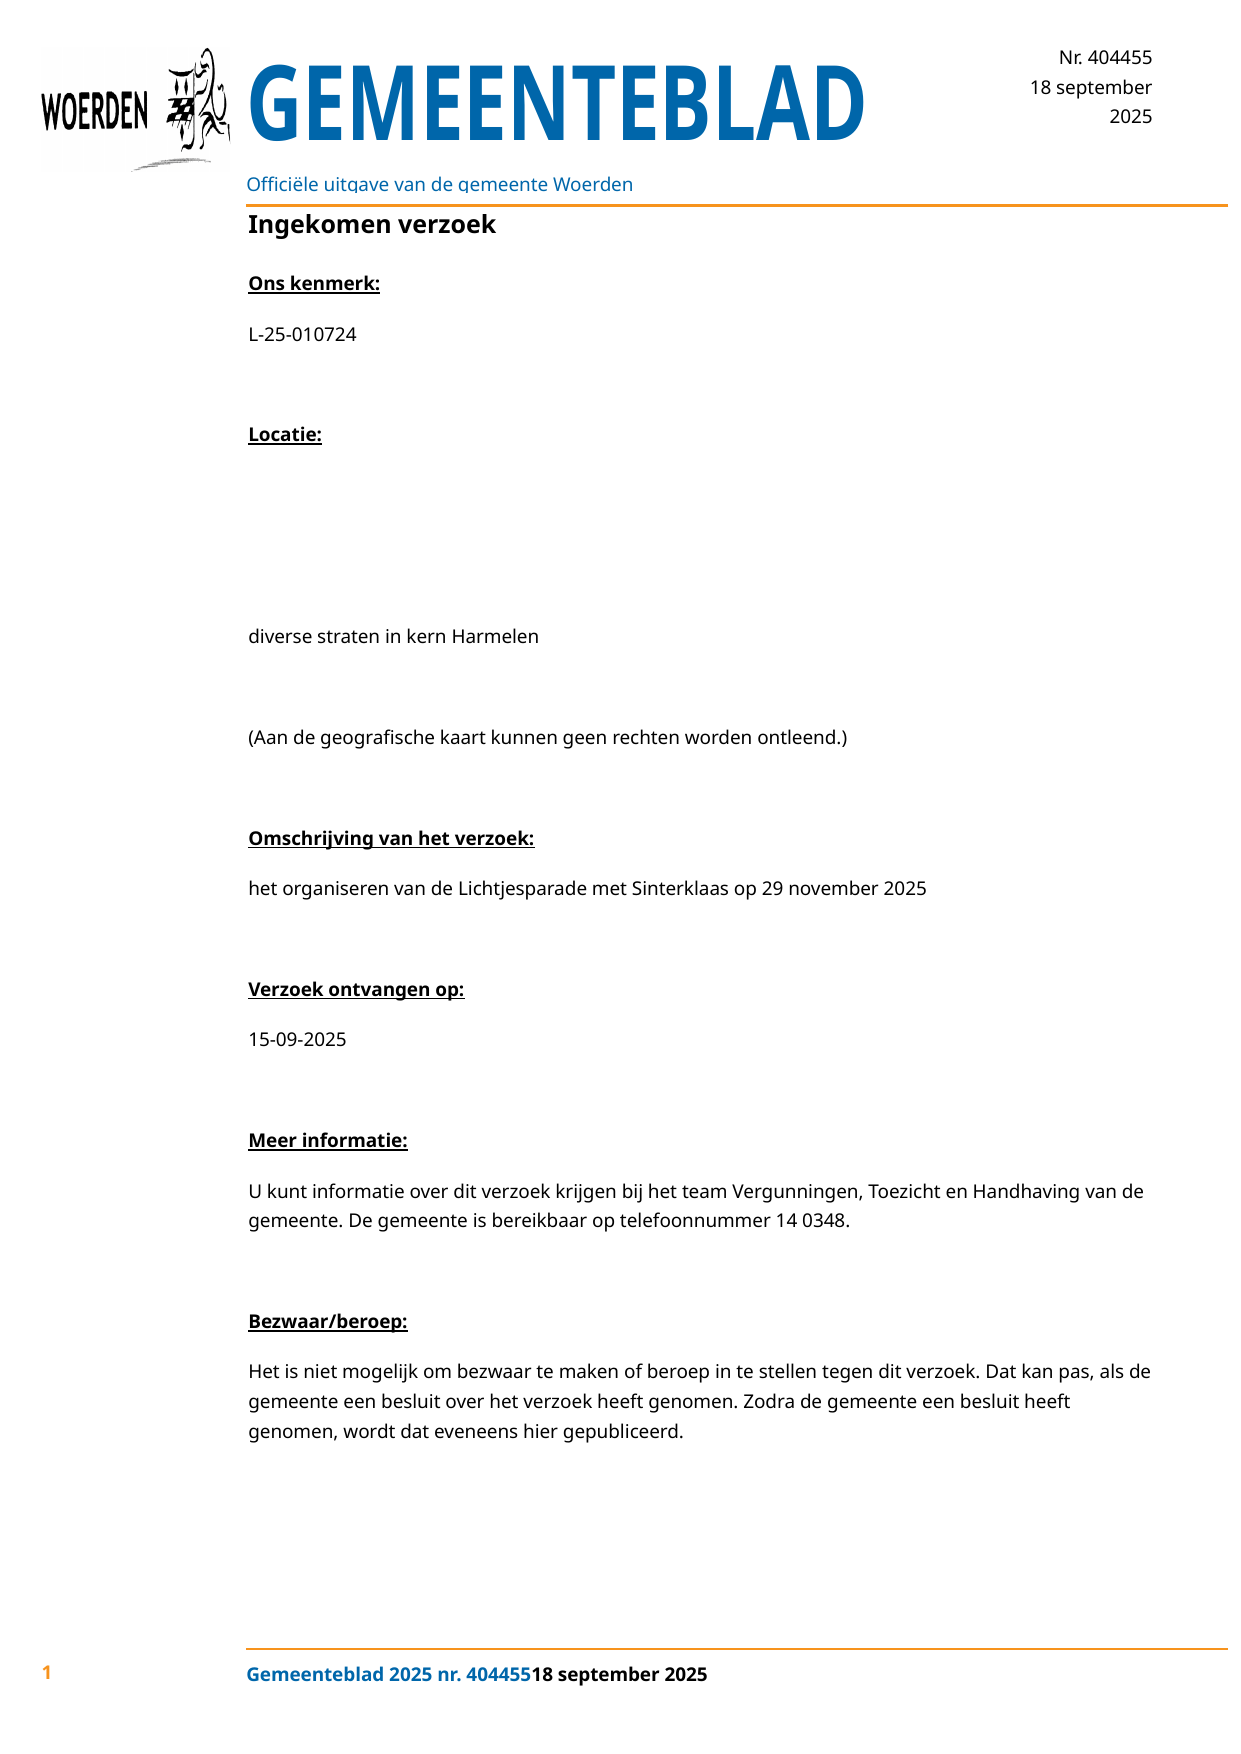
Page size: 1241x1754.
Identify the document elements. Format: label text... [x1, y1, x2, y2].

text Meer informatie: [248, 1127, 1152, 1153]
text diverse straten in kern Harmelen [248, 623, 1152, 649]
text Het is niet mogelijk om bezwaar te maken of beroep in te stellen tegen dit verzoek. Dat kan pas, als de gemeente een besluit over het verzoek heeft genomen. Zodra de gemeente een besluit heeft genomen, wordt dat eveneens hier gepubliceerd. [248, 1359, 1152, 1443]
text U kunt informatie over dit verzoek krijgen bij het team Vergunningen, Toezicht en Handhaving van de gemeente. De gemeente is bereikbaar op telefoonnummer 14 0348. [248, 1178, 1152, 1233]
picture [41, 47, 231, 172]
text Ons kenmerk: [248, 270, 1152, 296]
text Bezwaar/beroep: [248, 1308, 1152, 1334]
text Locatie: [248, 422, 1152, 447]
text Verzoek ontvangen op: [248, 976, 1152, 1002]
text het organiseren van de Lichtjesparade met Sinterklaas op 29 november 2025 [248, 875, 1152, 901]
text L-25-010724 [248, 321, 1152, 346]
text (Aan de geografische kaart kunnen geen rechten worden ontleend.) [248, 724, 1152, 750]
text 15-09-2025 [248, 1027, 1152, 1052]
text Omschrijving van het verzoek: [248, 825, 1152, 851]
text Ingekomen verzoek [248, 207, 1152, 241]
